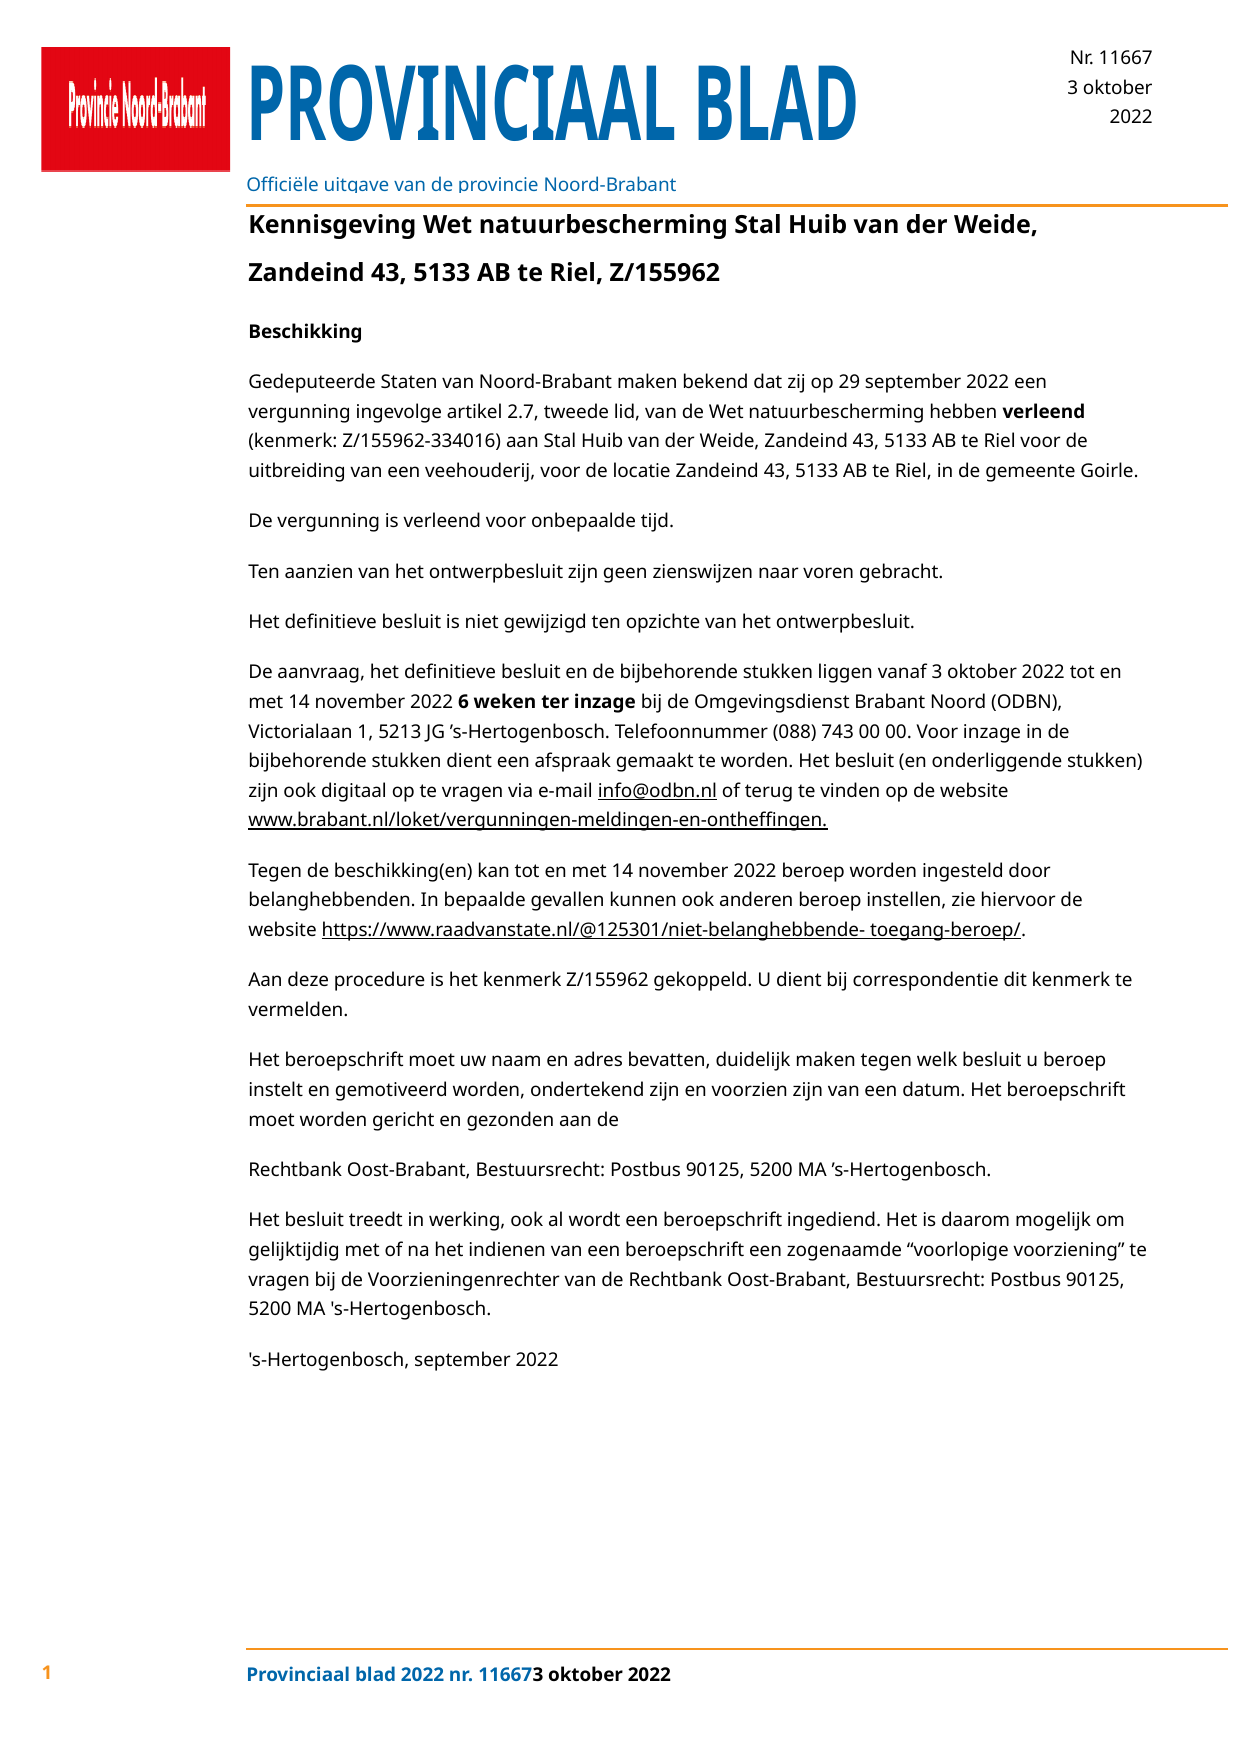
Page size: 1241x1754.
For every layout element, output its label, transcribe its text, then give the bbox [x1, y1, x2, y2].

text Beschikking [248, 318, 1152, 344]
text Aan deze procedure is het kenmerk Z/155962 gekoppeld. U dient bij correspondentie dit kenmerk te vermelden. [248, 967, 1152, 1022]
picture [41, 47, 231, 172]
text Ten aanzien van het ontwerpbesluit zijn geen zienswijzen naar voren gebracht. [248, 558, 1152, 584]
text Tegen de beschikking(en) kan tot en met 14 november 2022 beroep worden ingesteld door belanghebbenden. In bepaalde gevallen kunnen ook anderen beroep instellen, zie hiervoor de website https://www.raadvanstate.nl/@125301/niet-belanghebbende- toegang-beroep/. [248, 857, 1152, 942]
text Het besluit treedt in werking, ook al wordt een beroepschrift ingediend. Het is daarom mogelijk om gelijktijdig met of na het indienen van een beroepschrift een zogenaamde “voorlopige voorziening” te vragen bij de Voorzieningenrechter van de Rechtbank Oost-Brabant, Bestuursrecht: Postbus 90125, 5200 MA 's-Hertogenbosch. [248, 1207, 1152, 1321]
text Gedeputeerde Staten van Noord-Brabant maken bekend dat zij op 29 september 2022 een vergunning ingevolge artikel 2.7, tweede lid, van de Wet natuurbescherming hebben verleend (kenmerk: Z/155962-334016) aan Stal Huib van der Weide, Zandeind 43, 5133 AB te Riel voor de uitbreiding van een veehouderij, voor de locatie Zandeind 43, 5133 AB te Riel, in de gemeente Goirle. [248, 368, 1152, 483]
text Kennisgeving Wet natuurbescherming Stal Huib van der Weide, Zandeind 43, 5133 AB te Riel, Z/155962 [248, 207, 1152, 288]
text Het beroepschrift moet uw naam en adres bevatten, duidelijk maken tegen welk besluit u beroep instelt en gemotiveerd worden, ondertekend zijn en voorzien zijn van een datum. Het beroepschrift moet worden gericht en gezonden aan de [248, 1047, 1152, 1132]
text De aanvraag, het definitieve besluit en de bijbehorende stukken liggen vanaf 3 oktober 2022 tot en met 14 november 2022 6 weken ter inzage bij de Omgevingsdienst Brabant Noord (ODBN), Victorialaan 1, 5213 JG ’s-Hertogenbosch. Telefoonnummer (088) 743 00 00. Voor inzage in de bijbehorende stukken dient een afspraak gemaakt te worden. Het besluit (en onderliggende stukken) zijn ook digitaal op te vragen via e-mail info@odbn.nl of terug te vinden op de website www.brabant.nl/loket/vergunningen-meldingen-en-ontheffingen. [248, 659, 1152, 832]
text 's-Hertogenbosch, september 2022 [248, 1346, 1152, 1372]
text Het definitieve besluit is niet gewijzigd ten opzichte van het ontwerpbesluit. [248, 608, 1152, 634]
text Rechtbank Oost-Brabant, Bestuursrecht: Postbus 90125, 5200 MA ’s-Hertogenbosch. [248, 1156, 1152, 1182]
text De vergunning is verleend voor onbepaalde tijd. [248, 507, 1152, 533]
